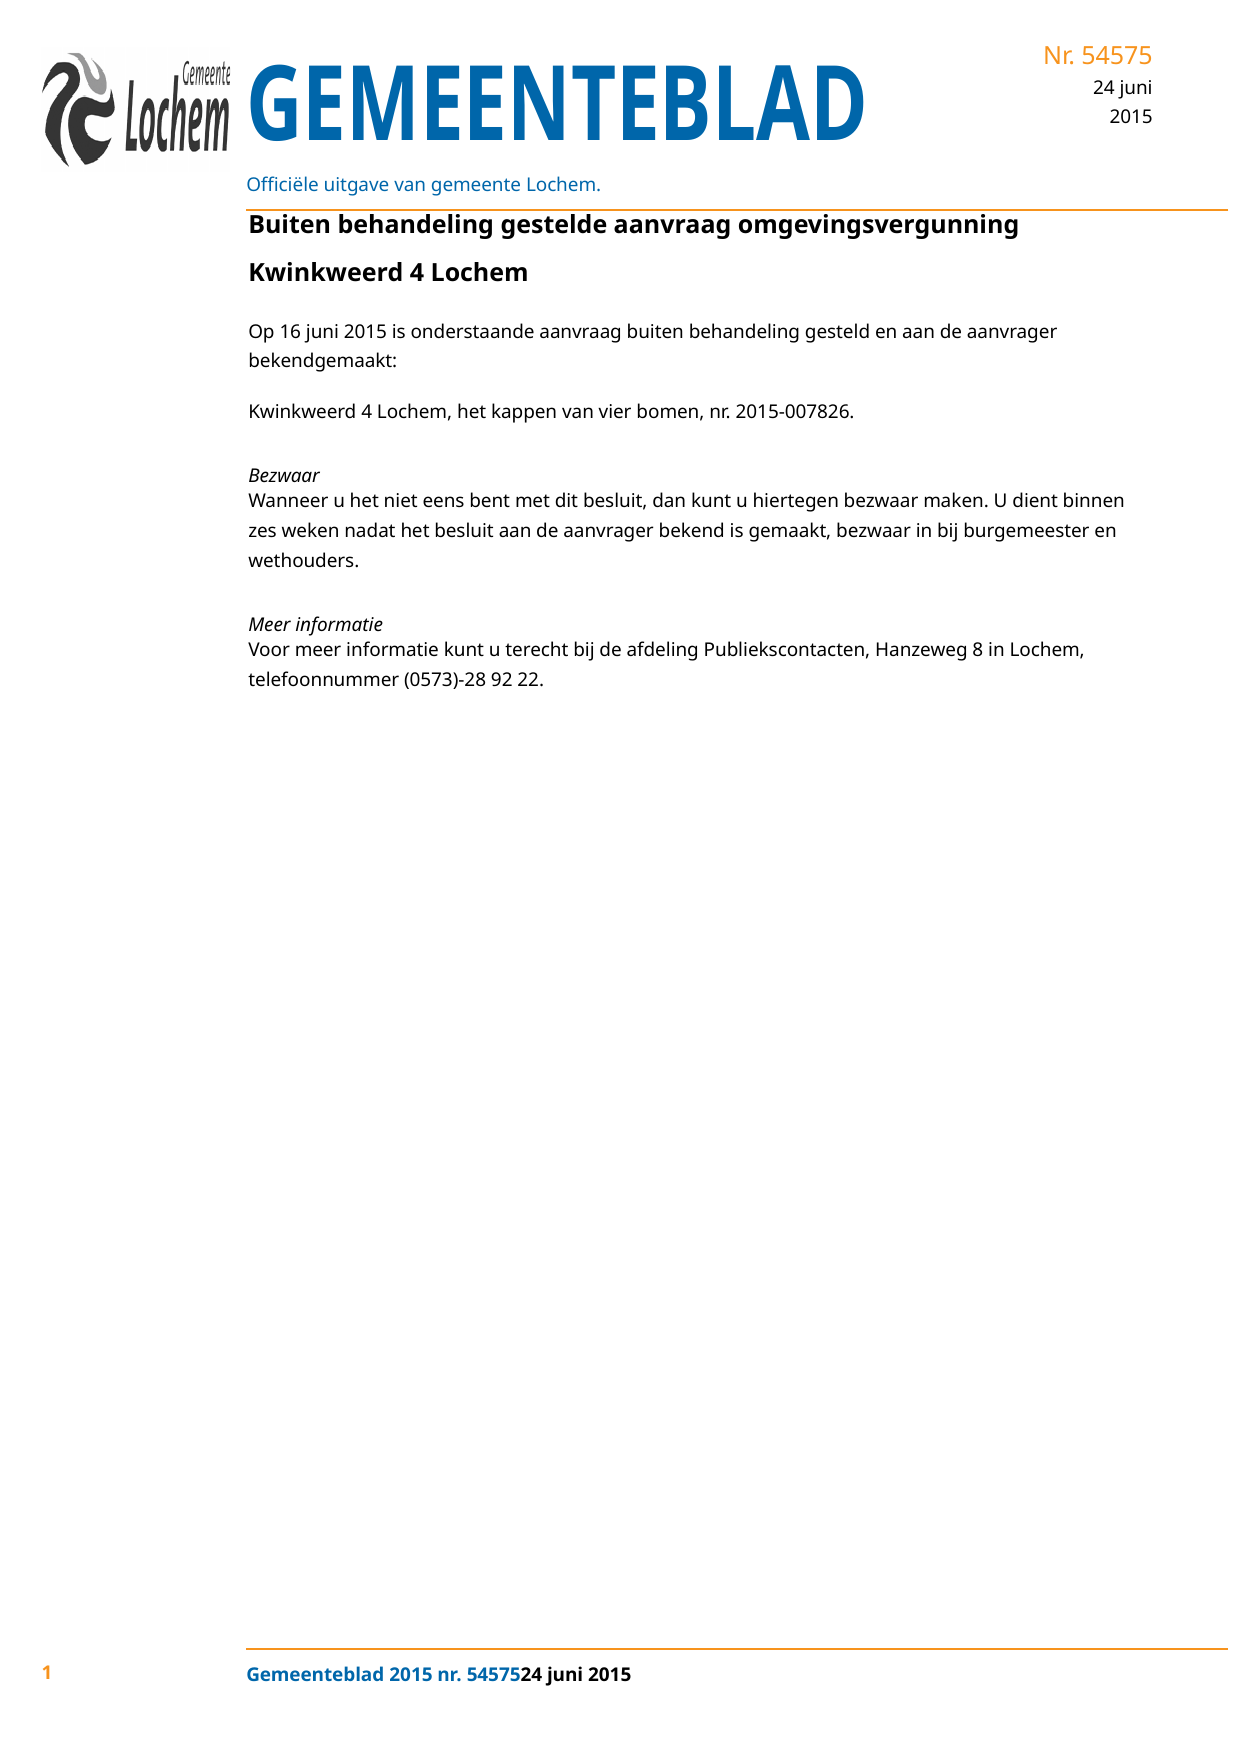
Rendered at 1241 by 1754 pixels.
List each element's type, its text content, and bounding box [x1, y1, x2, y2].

text Voor meer informatie kunt u terecht bij de afdeling Publiekscontacten, Hanzeweg 8 in Lochem, telefoonnummer (0573)-28 92 22. [248, 636, 1152, 692]
picture [41, 47, 231, 172]
text Op 16 juni 2015 is onderstaande aanvraag buiten behandeling gesteld en aan de aanvrager bekendgemaakt: [248, 318, 1152, 373]
text Wanneer u het niet eens bent met dit besluit, dan kunt u hiertegen bezwaar maken. U dient binnen zes weken nadat het besluit aan de aanvrager bekend is gemaakt, bezwaar in bij burgemeester en wethouders. [248, 488, 1152, 572]
text Bezwaar [248, 462, 1152, 488]
text Meer informatie [248, 611, 1152, 636]
text Buiten behandeling gestelde aanvraag omgevingsvergunning Kwinkweerd 4 Lochem [248, 211, 1152, 288]
text Kwinkweerd 4 Lochem, het kappen van vier bomen, nr. 2015-007826. [248, 398, 1152, 424]
